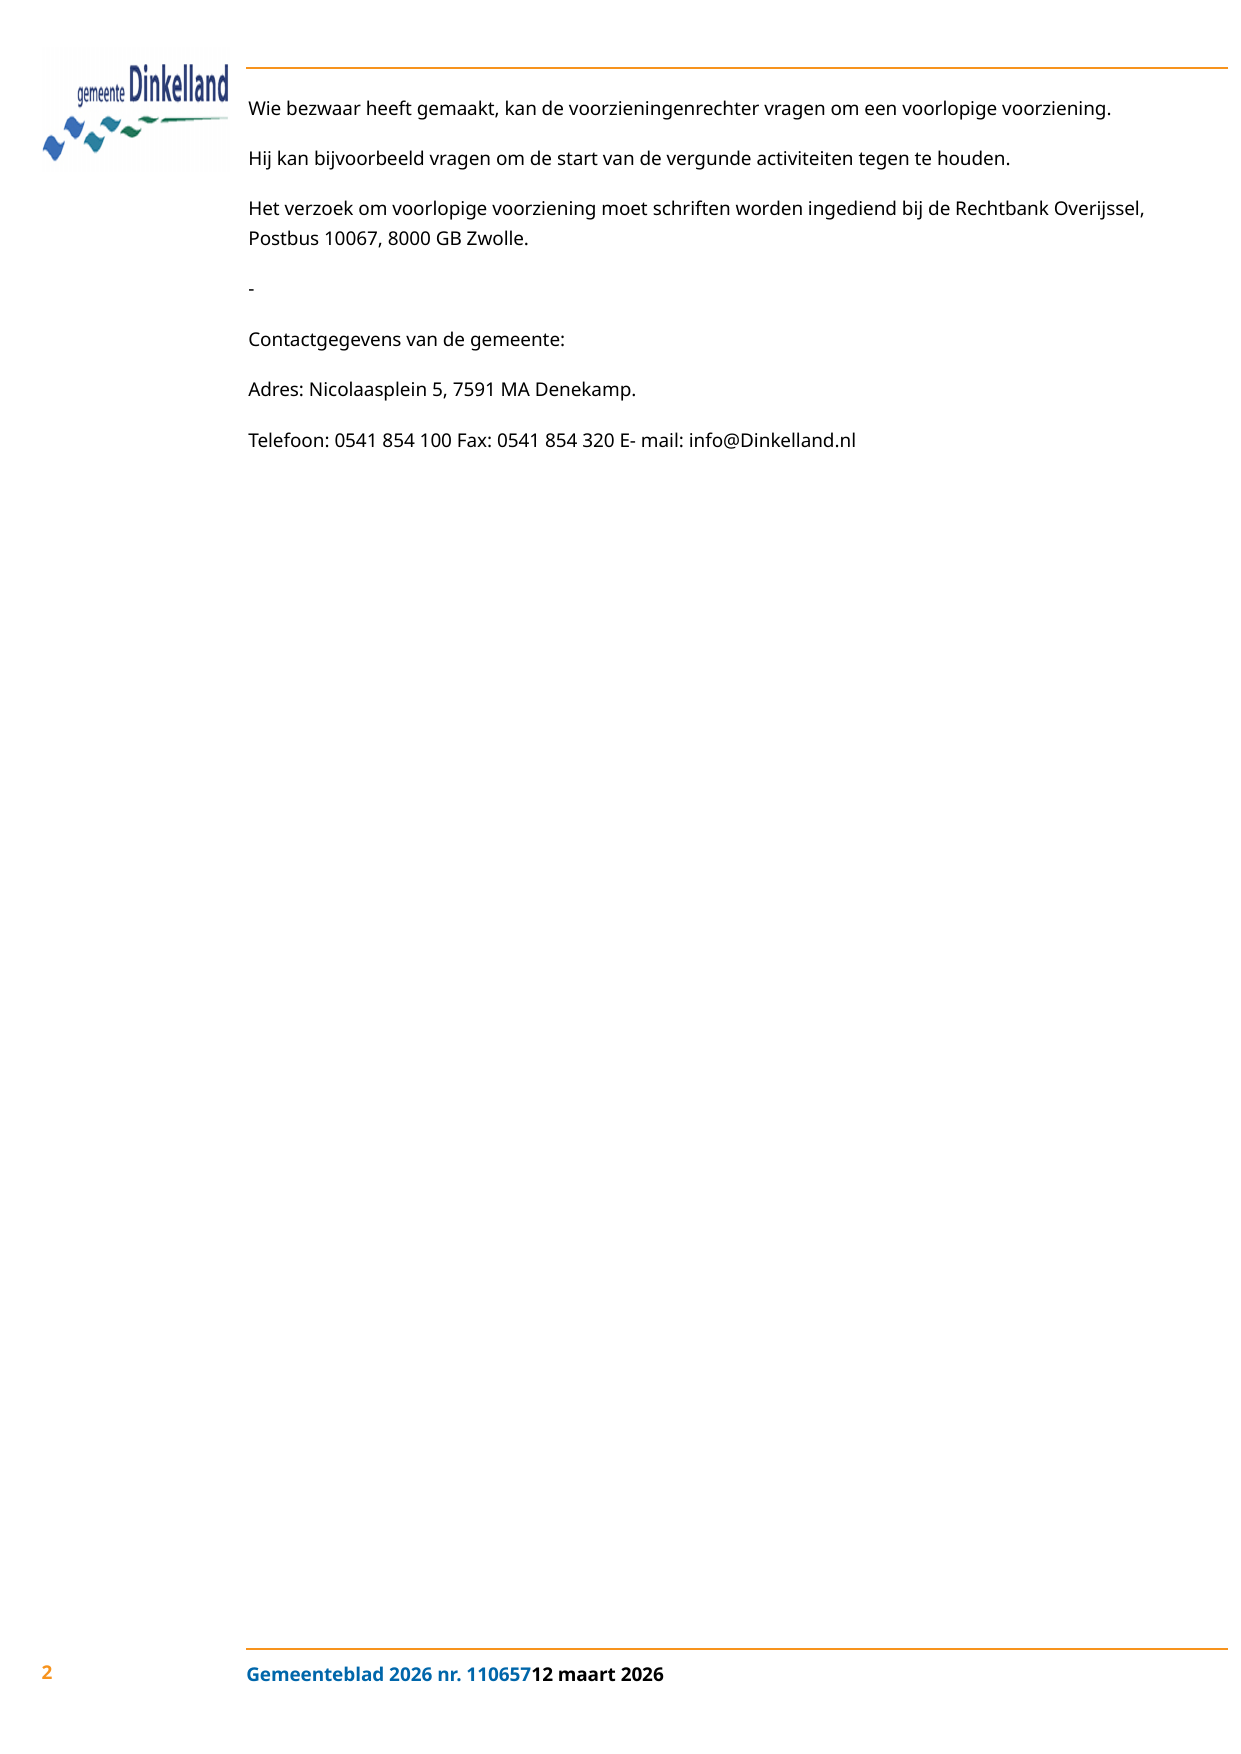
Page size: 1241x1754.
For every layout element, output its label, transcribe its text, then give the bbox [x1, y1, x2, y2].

text Wie bezwaar heeft gemaakt, kan de voorzieningenrechter vragen om een voorlopige voorziening. [248, 95, 1152, 121]
text - [248, 276, 1152, 301]
text Het verzoek om voorlopige voorziening moet schriften worden ingediend bij de Rechtbank Overijssel, Postbus 10067, 8000 GB Zwolle. [248, 196, 1152, 251]
text Telefoon: 0541 854 100 Fax: 0541 854 320 E- mail: info@Dinkelland.nl [248, 427, 1152, 453]
picture [41, 47, 231, 172]
text Adres: Nicolaasplein 5, 7591 MA Denekamp. [248, 376, 1152, 402]
text Contactgegevens van de gemeente: [248, 326, 1152, 352]
text Hij kan bijvoorbeeld vragen om de start van de vergunde activiteiten tegen te houden. [248, 145, 1152, 171]
